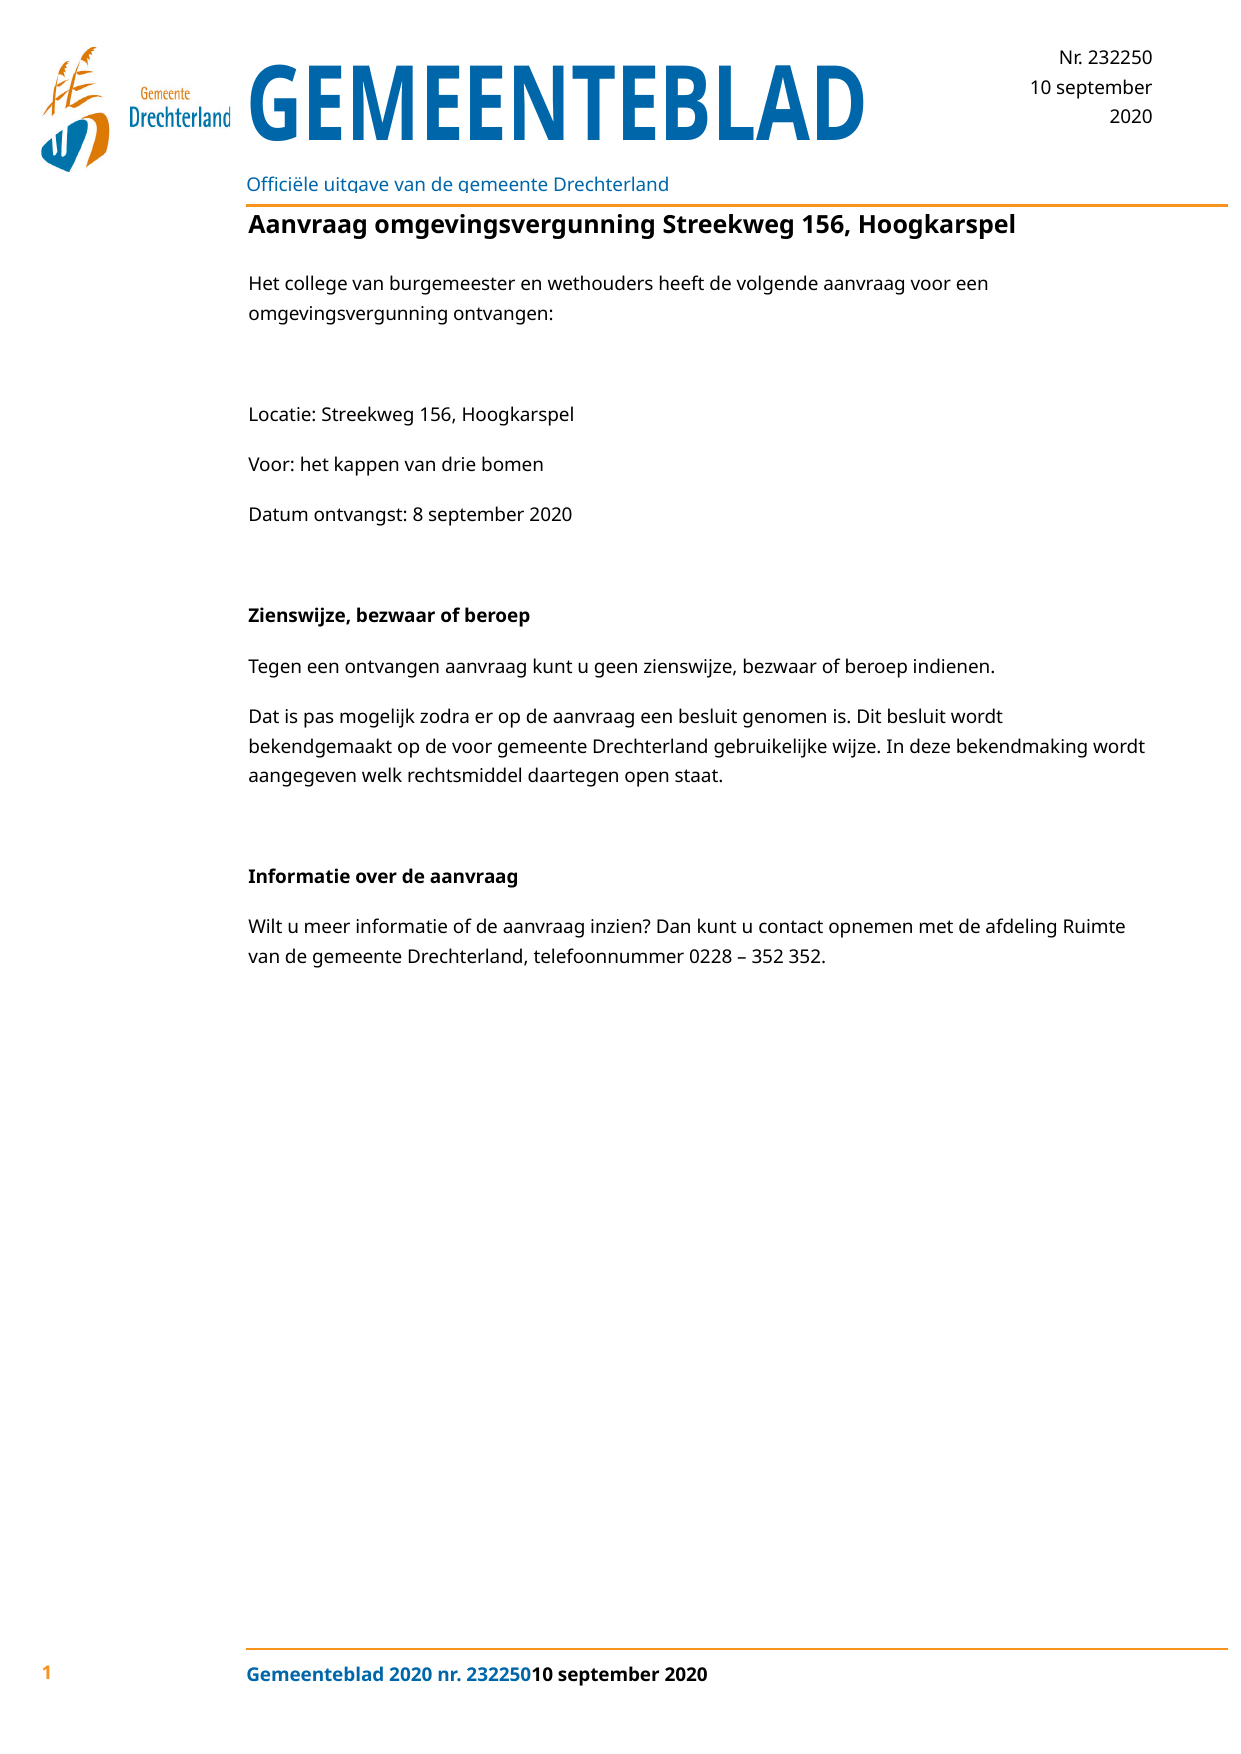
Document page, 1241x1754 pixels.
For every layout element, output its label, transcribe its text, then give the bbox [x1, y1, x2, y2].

text Informatie over de aanvraag [248, 863, 1152, 889]
text Locatie: Streekweg 156, Hoogkarspel [248, 401, 1152, 426]
picture [41, 47, 231, 172]
text Aanvraag omgevingsvergunning Streekweg 156, Hoogkarspel [248, 207, 1152, 241]
picture [41, 158, 64, 172]
text Voor: het kappen van drie bomen [248, 451, 1152, 477]
text Het college van burgemeester en wethouders heeft de volgende aanvraag voor een omgevingsvergunning ontvangen: [248, 270, 1152, 326]
text Dat is pas mogelijk zodra er op de aanvraag een besluit genomen is. Dit besluit wordt bekendgemaakt op de voor gemeente Drechterland gebruikelijke wijze. In deze bekendmaking wordt aangegeven welk rechtsmiddel daartegen open staat. [248, 703, 1152, 788]
text Wilt u meer informatie of de aanvraag inzien? Dan kunt u contact opnemen met de afdeling Ruimte van de gemeente Drechterland, telefoonnummer 0228 – 352 352. [248, 914, 1152, 969]
text Tegen een ontvangen aanvraag kunt u geen zienswijze, bezwaar of beroep indienen. [248, 653, 1152, 678]
text Zienswijze, bezwaar of beroep [248, 602, 1152, 628]
text Datum ontvangst: 8 september 2020 [248, 502, 1152, 527]
picture [226, 115, 231, 124]
